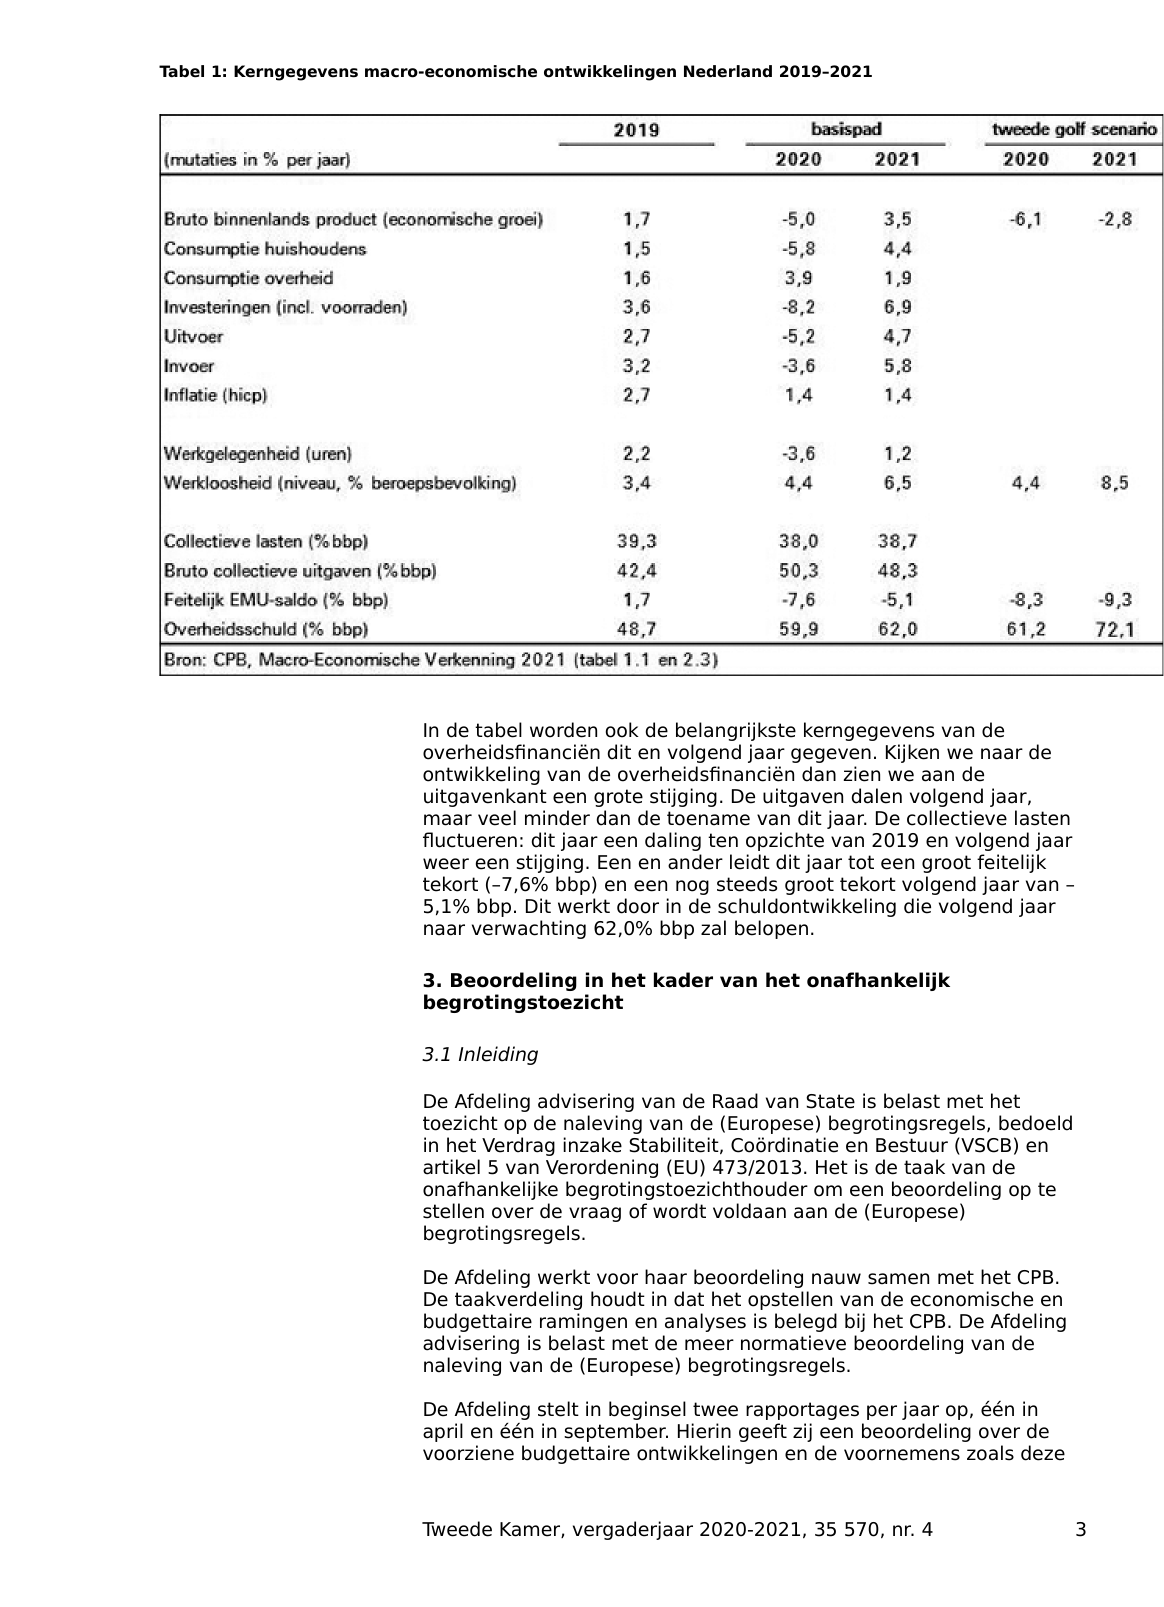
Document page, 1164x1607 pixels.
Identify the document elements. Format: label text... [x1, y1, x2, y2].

subtitle 3.1 Inleiding [422, 1044, 1087, 1066]
text Tabel 1: Kerngegevens macro-economische ontwikkelingen Nederland 2019–2021 [159, 63, 1163, 81]
text In de tabel worden ook de belangrijkste kerngegevens van de overheidsfinanciën dit en volgend jaar gegeven. Kijken we naar de ontwikkeling van de overheidsfinanciën dan zien we aan de uitgavenkant een grote stijging. De uitgaven dalen volgend jaar, maar veel minder dan de toename van dit jaar. De collectieve lasten fluctueren: dit jaar een daling ten opzichte van 2019 en volgend jaar weer een stijging. Een en ander leidt dit jaar tot een groot feitelijk tekort (–7,6% bbp) en een nog steeds groot tekort volgend jaar van –5,1% bbp. Dit werkt door in de schuldontwikkeling die volgend jaar naar verwachting 62,0% bbp zal belopen. [422, 720, 1087, 940]
text De Afdeling werkt voor haar beoordeling nauw samen met het CPB. De taakverdeling houdt in dat het opstellen van de economische en budgettaire ramingen en analyses is belegd bij het CPB. De Afdeling advisering is belast met de meer normatieve beoordeling van de naleving van de (Europese) begrotingsregels. [422, 1267, 1087, 1377]
text De Afdeling advisering van de Raad van State is belast met het toezicht op de naleving van de (Europese) begrotingsregels, bedoeld in het Verdrag inzake Stabiliteit, Coördinatie en Bestuur (VSCB) en artikel 5 van Verordening (EU) 473/2013. Het is de taak van de onafhankelijke begrotingstoezichthouder om een beoordeling op te stellen over de vraag of wordt voldaan aan de (Europese) begrotingsregels. [422, 1091, 1087, 1244]
picture [159, 114, 1164, 676]
subtitle 3. Beoordeling in het kader van het onafhankelijk begrotingstoezicht [422, 970, 1087, 1014]
text De Afdeling stelt in beginsel twee rapportages per jaar op, één in april en één in september. Hierin geeft zij een beoordeling over de voorziene budgettaire ontwikkelingen en de voornemens zoals deze [422, 1399, 1087, 1465]
